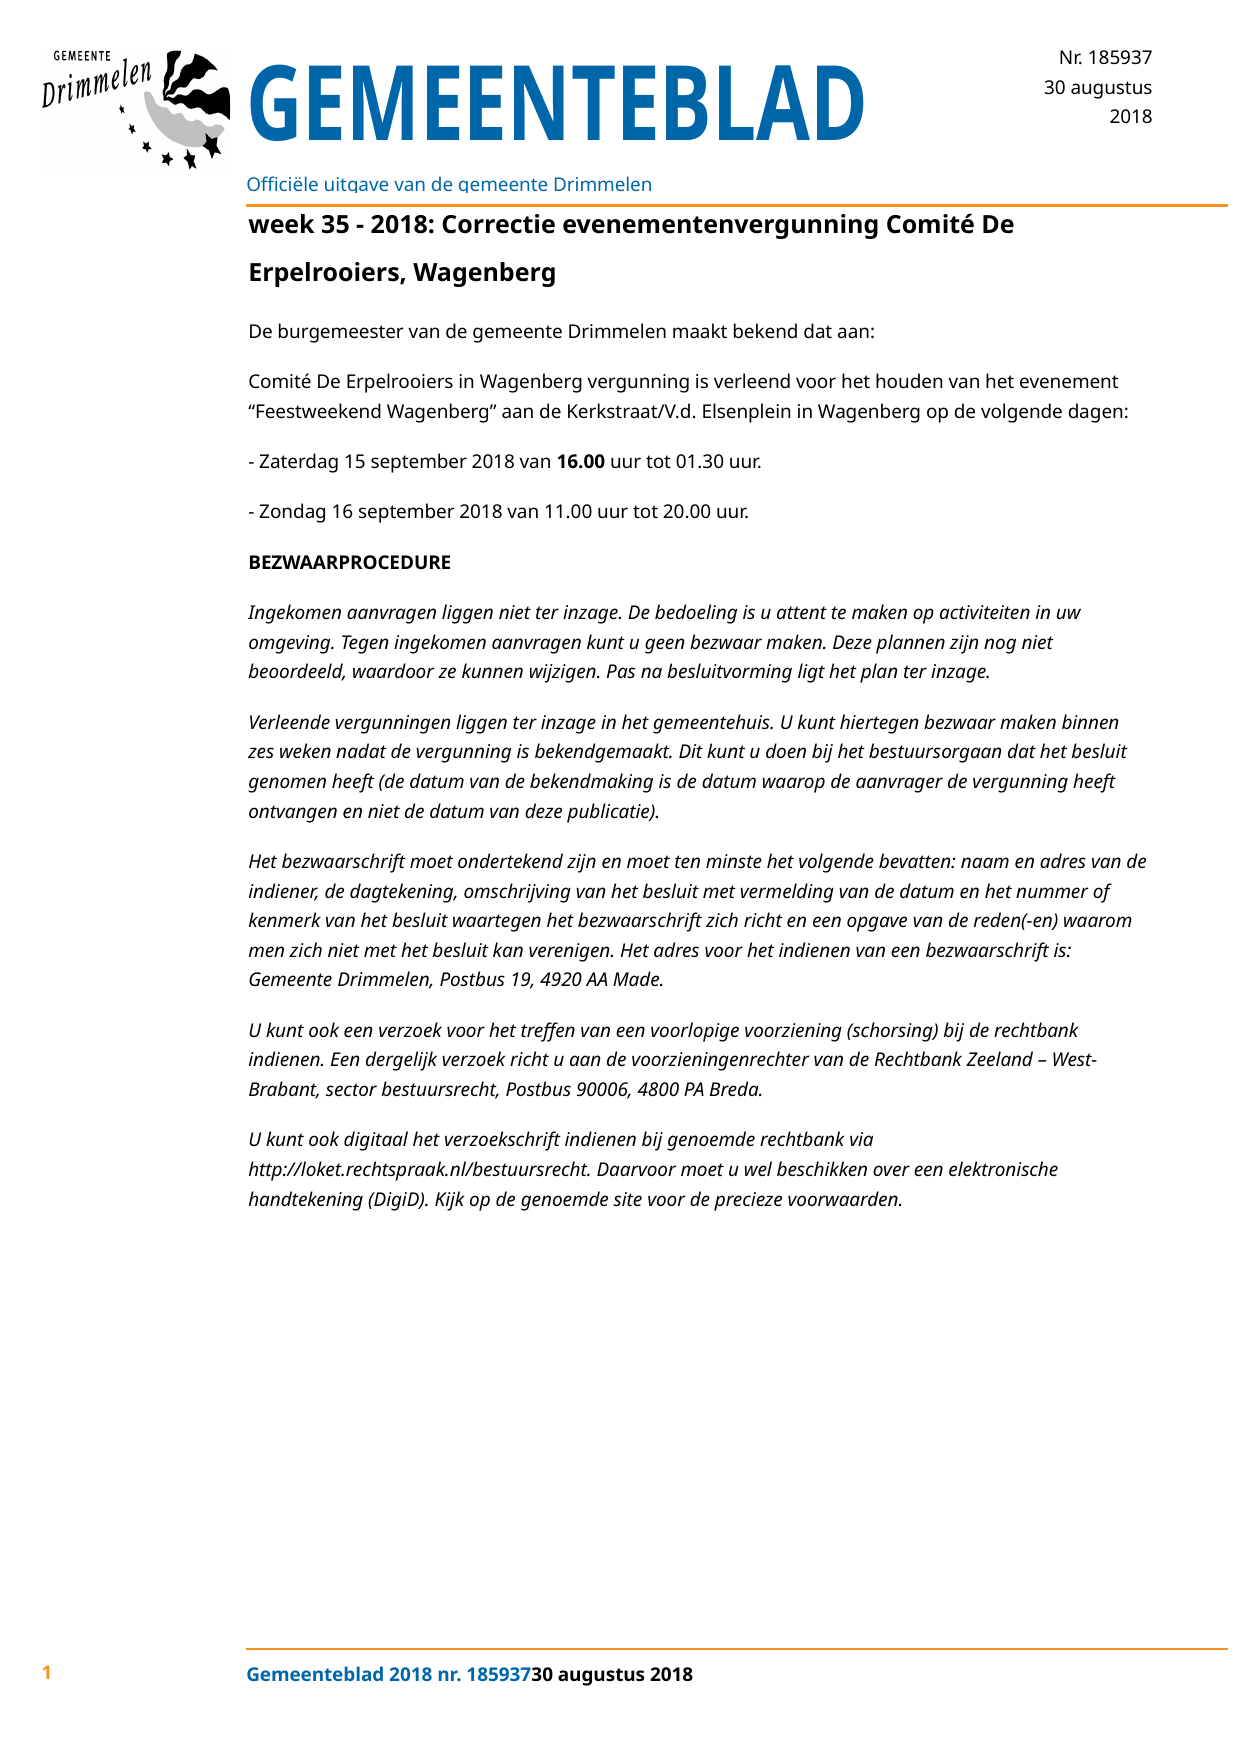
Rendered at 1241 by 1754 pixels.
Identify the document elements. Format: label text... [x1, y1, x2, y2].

text U kunt ook digitaal het verzoekschrift indienen bij genoemde rechtbank via http://loket.rechtspraak.nl/bestuursrecht. Daarvoor moet u wel beschikken over een elektronische handtekening (DigiD). Kijk op de genoemde site voor de precieze voorwaarden. [248, 1127, 1152, 1212]
text U kunt ook een verzoek voor het treffen van een voorlopige voorziening (schorsing) bij de rechtbank indienen. Een dergelijk verzoek richt u aan de voorzieningenrechter van de Rechtbank Zeeland – West-Brabant, sector bestuursrecht, Postbus 90006, 4800 PA Breda. [248, 1017, 1152, 1102]
text BEZWAARPROCEDURE [248, 549, 1152, 575]
text - Zondag 16 september 2018 van 11.00 uur tot 20.00 uur. [248, 499, 1152, 524]
text De burgemeester van de gemeente Drimmelen maakt bekend dat aan: [248, 318, 1152, 344]
text Ingekomen aanvragen liggen niet ter inzage. De bedoeling is u attent te maken op activiteiten in uw omgeving. Tegen ingekomen aanvragen kunt u geen bezwaar maken. Deze plannen zijn nog niet beoordeeld, waardoor ze kunnen wijzigen. Pas na besluitvorming ligt het plan ter inzage. [248, 599, 1152, 684]
text Comité De Erpelrooiers in Wagenberg vergunning is verleend voor het houden van het evenement “Feestweekend Wagenberg” aan de Kerkstraat/V.d. Elsenplein in Wagenberg op de volgende dagen: [248, 368, 1152, 424]
picture [41, 47, 231, 172]
text - Zaterdag 15 september 2018 van 16.00 uur tot 01.30 uur. [248, 448, 1152, 474]
text week 35 - 2018: Correctie evenementenvergunning Comité De Erpelrooiers, Wagenberg [248, 207, 1152, 288]
text Verleende vergunningen liggen ter inzage in het gemeentehuis. U kunt hiertegen bezwaar maken binnen zes weken nadat de vergunning is bekendgemaakt. Dit kunt u doen bij het bestuursorgaan dat het besluit genomen heeft (de datum van de bekendmaking is de datum waarop de aanvrager de vergunning heeft ontvangen en niet de datum van deze publicatie). [248, 709, 1152, 824]
text Het bezwaarschrift moet ondertekend zijn en moet ten minste het volgende bevatten: naam en adres van de indiener, de dagtekening, omschrijving van het besluit met vermelding van de datum en het nummer of kenmerk van het besluit waartegen het bezwaarschrift zich richt en een opgave van de reden(-en) waarom men zich niet met het besluit kan verenigen. Het adres voor het indienen van een bezwaarschrift is: Gemeente Drimmelen, Postbus 19, 4920 AA Made. [248, 848, 1152, 992]
